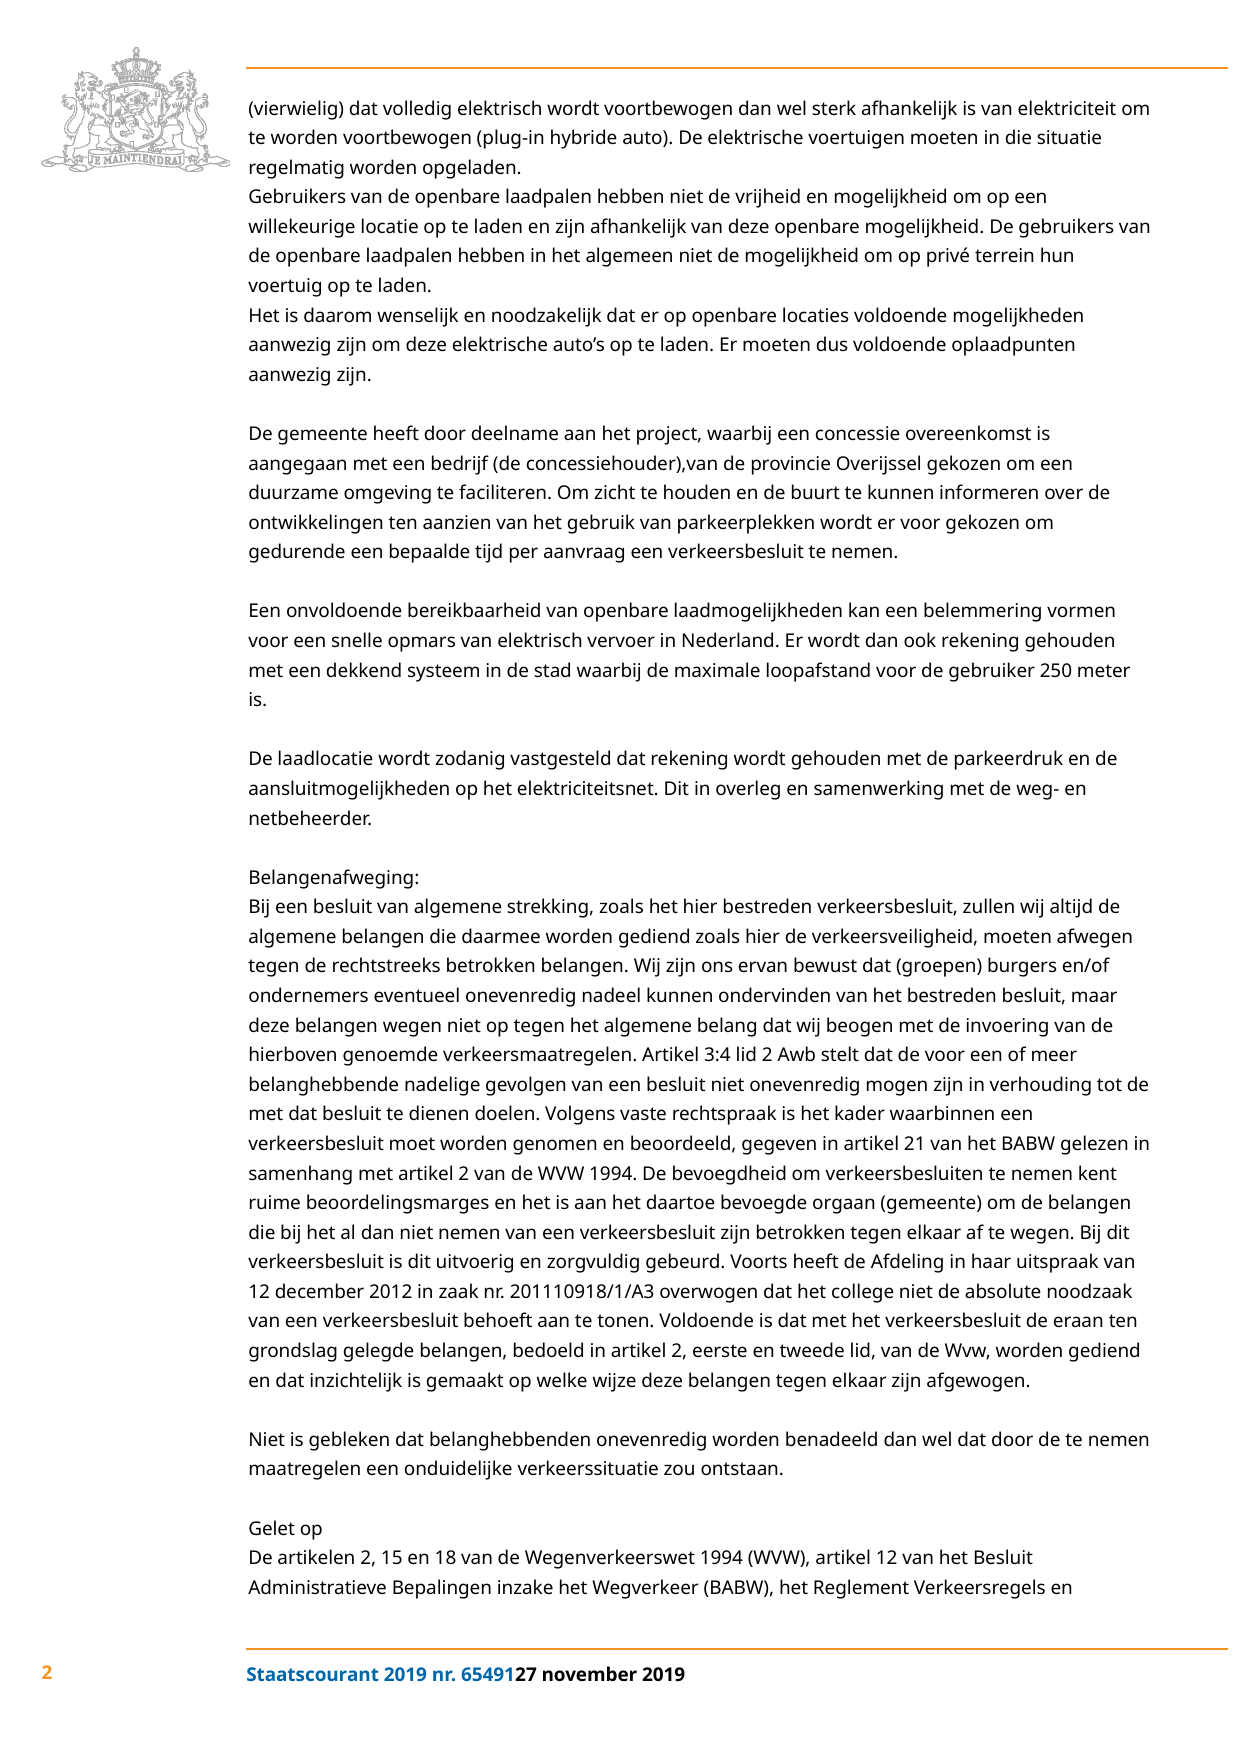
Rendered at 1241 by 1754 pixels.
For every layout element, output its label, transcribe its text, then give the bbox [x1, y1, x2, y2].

text (vierwielig) dat volledig elektrisch wordt voortbewogen dan wel sterk afhankelijk is van elektriciteit om te worden voortbewogen (plug-in hybride auto). De elektrische voertuigen moeten in die situatie regelmatig worden opgeladen. [248, 95, 1152, 180]
text De artikelen 2, 15 en 18 van de Wegenverkeerswet 1994 (WVW), artikel 12 van het Besluit Administratieve Bepalingen inzake het Wegverkeer (BABW), het Reglement Verkeersregels en [248, 1544, 1152, 1600]
text Een onvoldoende bereikbaarheid van openbare laadmogelijkheden kan een belemmering vormen voor een snelle opmars van elektrisch vervoer in Nederland. Er wordt dan ook rekening gehouden met een dekkend systeem in de stad waarbij de maximale loopafstand voor de gebruiker 250 meter is. [248, 598, 1152, 712]
text Gelet op [248, 1515, 1152, 1541]
text Bij een besluit van algemene strekking, zoals het hier bestreden verkeersbesluit, zullen wij altijd de algemene belangen die daarmee worden gediend zoals hier de verkeersveiligheid, moeten afwegen tegen de rechtstreeks betrokken belangen. Wij zijn ons ervan bewust dat (groepen) burgers en/of ondernemers eventueel onevenredig nadeel kunnen ondervinden van het bestreden besluit, maar deze belangen wegen niet op tegen het algemene belang dat wij beogen met de invoering van de hierboven genoemde verkeersmaatregelen. Artikel 3:4 lid 2 Awb stelt dat de voor een of meer belanghebbende nadelige gevolgen van een besluit niet onevenredig mogen zijn in verhouding tot de met dat besluit te dienen doelen. Volgens vaste rechtspraak is het kader waarbinnen een verkeersbesluit moet worden genomen en beoordeeld, gegeven in artikel 21 van het BABW gelezen in samenhang met artikel 2 van de WVW 1994. De bevoegdheid om verkeersbesluiten te nemen kent ruime beoordelingsmarges en het is aan het daartoe bevoegde orgaan (gemeente) om de belangen die bij het al dan niet nemen van een verkeersbesluit zijn betrokken tegen elkaar af te wegen. Bij dit verkeersbesluit is dit uitvoerig en zorgvuldig gebeurd. Voorts heeft de Afdeling in haar uitspraak van 12 december 2012 in zaak nr. 201110918/1/A3 overwogen dat het college niet de absolute noodzaak van een verkeersbesluit behoeft aan te tonen. Voldoende is dat met het verkeersbesluit de eraan ten grondslag gelegde belangen, bedoeld in artikel 2, eerste en tweede lid, van de Wvw, worden gediend en dat inzichtelijk is gemaakt op welke wijze deze belangen tegen elkaar zijn afgewogen. [248, 893, 1152, 1393]
picture [41, 47, 231, 172]
text De laadlocatie wordt zodanig vastgesteld dat rekening wordt gehouden met de parkeerdruk en de aansluitmogelijkheden op het elektriciteitsnet. Dit in overleg en samenwerking met de weg- en netbeheerder. [248, 746, 1152, 831]
text Niet is gebleken dat belanghebbenden onevenredig worden benadeeld dan wel dat door de te nemen maatregelen een onduidelijke verkeerssituatie zou ontstaan. [248, 1426, 1152, 1481]
text Belangenafweging: [248, 864, 1152, 890]
text Het is daarom wenselijk en noodzakelijk dat er op openbare locaties voldoende mogelijkheden aanwezig zijn om deze elektrische auto’s op te laden. Er moeten dus voldoende oplaadpunten aanwezig zijn. [248, 302, 1152, 387]
text De gemeente heeft door deelname aan het project, waarbij een concessie overeenkomst is aangegaan met een bedrijf (de concessiehouder),van de provincie Overijssel gekozen om een duurzame omgeving te faciliteren. Om zicht te houden en de buurt te kunnen informeren over de ontwikkelingen ten aanzien van het gebruik van parkeerplekken wordt er voor gekozen om gedurende een bepaalde tijd per aanvraag een verkeersbesluit te nemen. [248, 420, 1152, 564]
text Gebruikers van de openbare laadpalen hebben niet de vrijheid en mogelijkheid om op een willekeurige locatie op te laden en zijn afhankelijk van deze openbare mogelijkheid. De gebruikers van de openbare laadpalen hebben in het algemeen niet de mogelijkheid om op privé terrein hun voertuig op te laden. [248, 183, 1152, 298]
